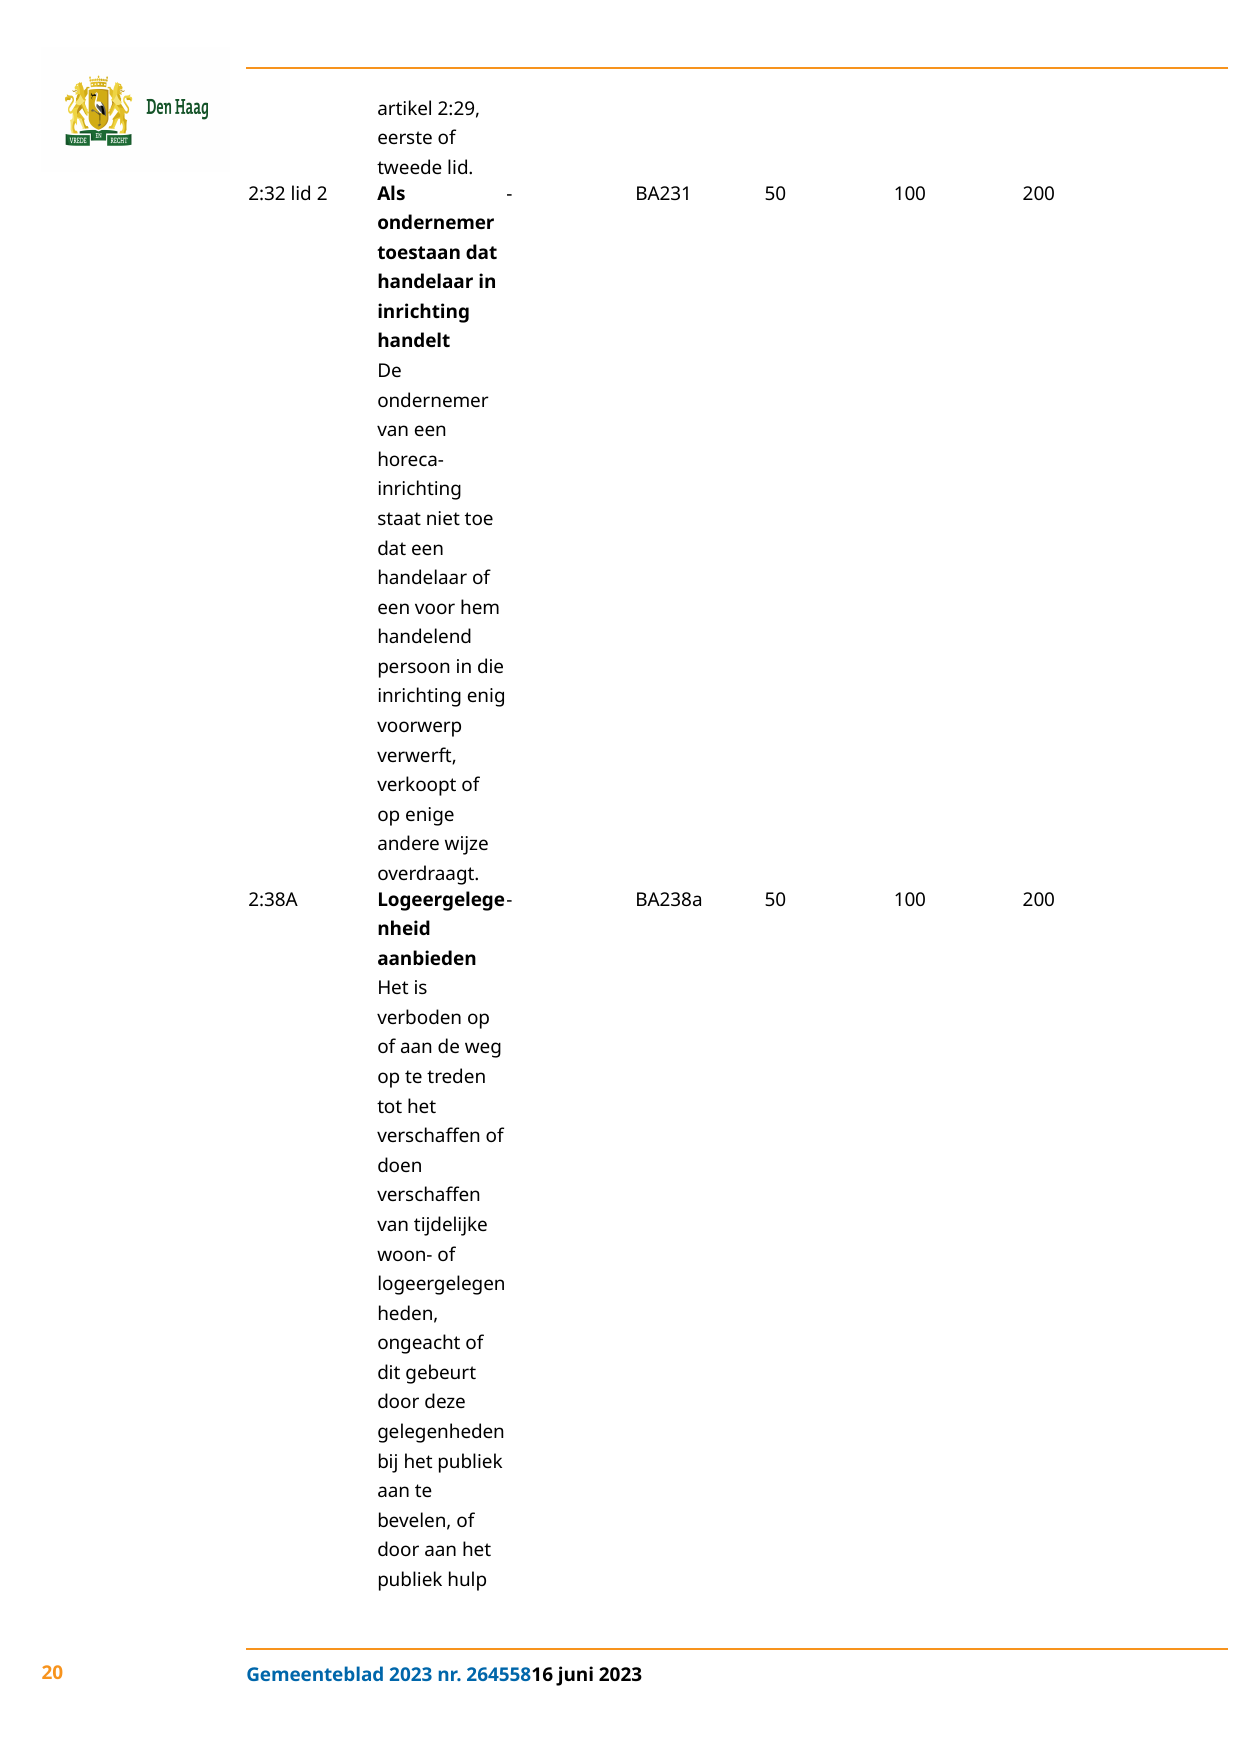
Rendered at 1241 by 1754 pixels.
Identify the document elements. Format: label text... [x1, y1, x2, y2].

table_cell 100 [894, 886, 1022, 1592]
table_cell 100 [894, 180, 1022, 886]
table_cell [248, 95, 377, 180]
table_cell Als ondernemer toestaan dat handelaar in inrichting handelt De ondernemer van een horeca-inrichting staat niet toe dat een handelaar of een voor hem handelend persoon in die inrichting enig voorwerp verwerft, verkoopt of op enige andere wijze overdraagt. [377, 180, 506, 886]
table_cell [506, 95, 635, 180]
table_cell Logeergelegenheid aanbieden Het is verboden op of aan de weg op te treden tot het verschaffen of doen verschaffen van tijdelijke woon- of logeergelegenheden, ongeacht of dit gebeurt door deze gelegenheden bij het publiek aan te bevelen, of door aan het publiek hulp [377, 886, 506, 1592]
table_cell BA238a [635, 886, 764, 1592]
table_cell 50 [764, 886, 893, 1592]
table_cell 2:32 lid 2 [248, 180, 377, 886]
table_cell [1023, 95, 1152, 180]
table_cell 200 [1023, 180, 1152, 886]
table_cell 2:38A [248, 886, 377, 1592]
table_cell [764, 95, 893, 180]
table_cell - [506, 180, 635, 886]
table_cell 200 [1023, 886, 1152, 1592]
table_cell [894, 95, 1022, 180]
table_cell artikel 2:29, eerste of tweede lid. [377, 95, 506, 180]
table_cell [635, 95, 764, 180]
table_cell BA231 [635, 180, 764, 886]
picture [41, 47, 231, 172]
table_cell - [506, 886, 635, 1592]
table_cell 50 [764, 180, 893, 886]
